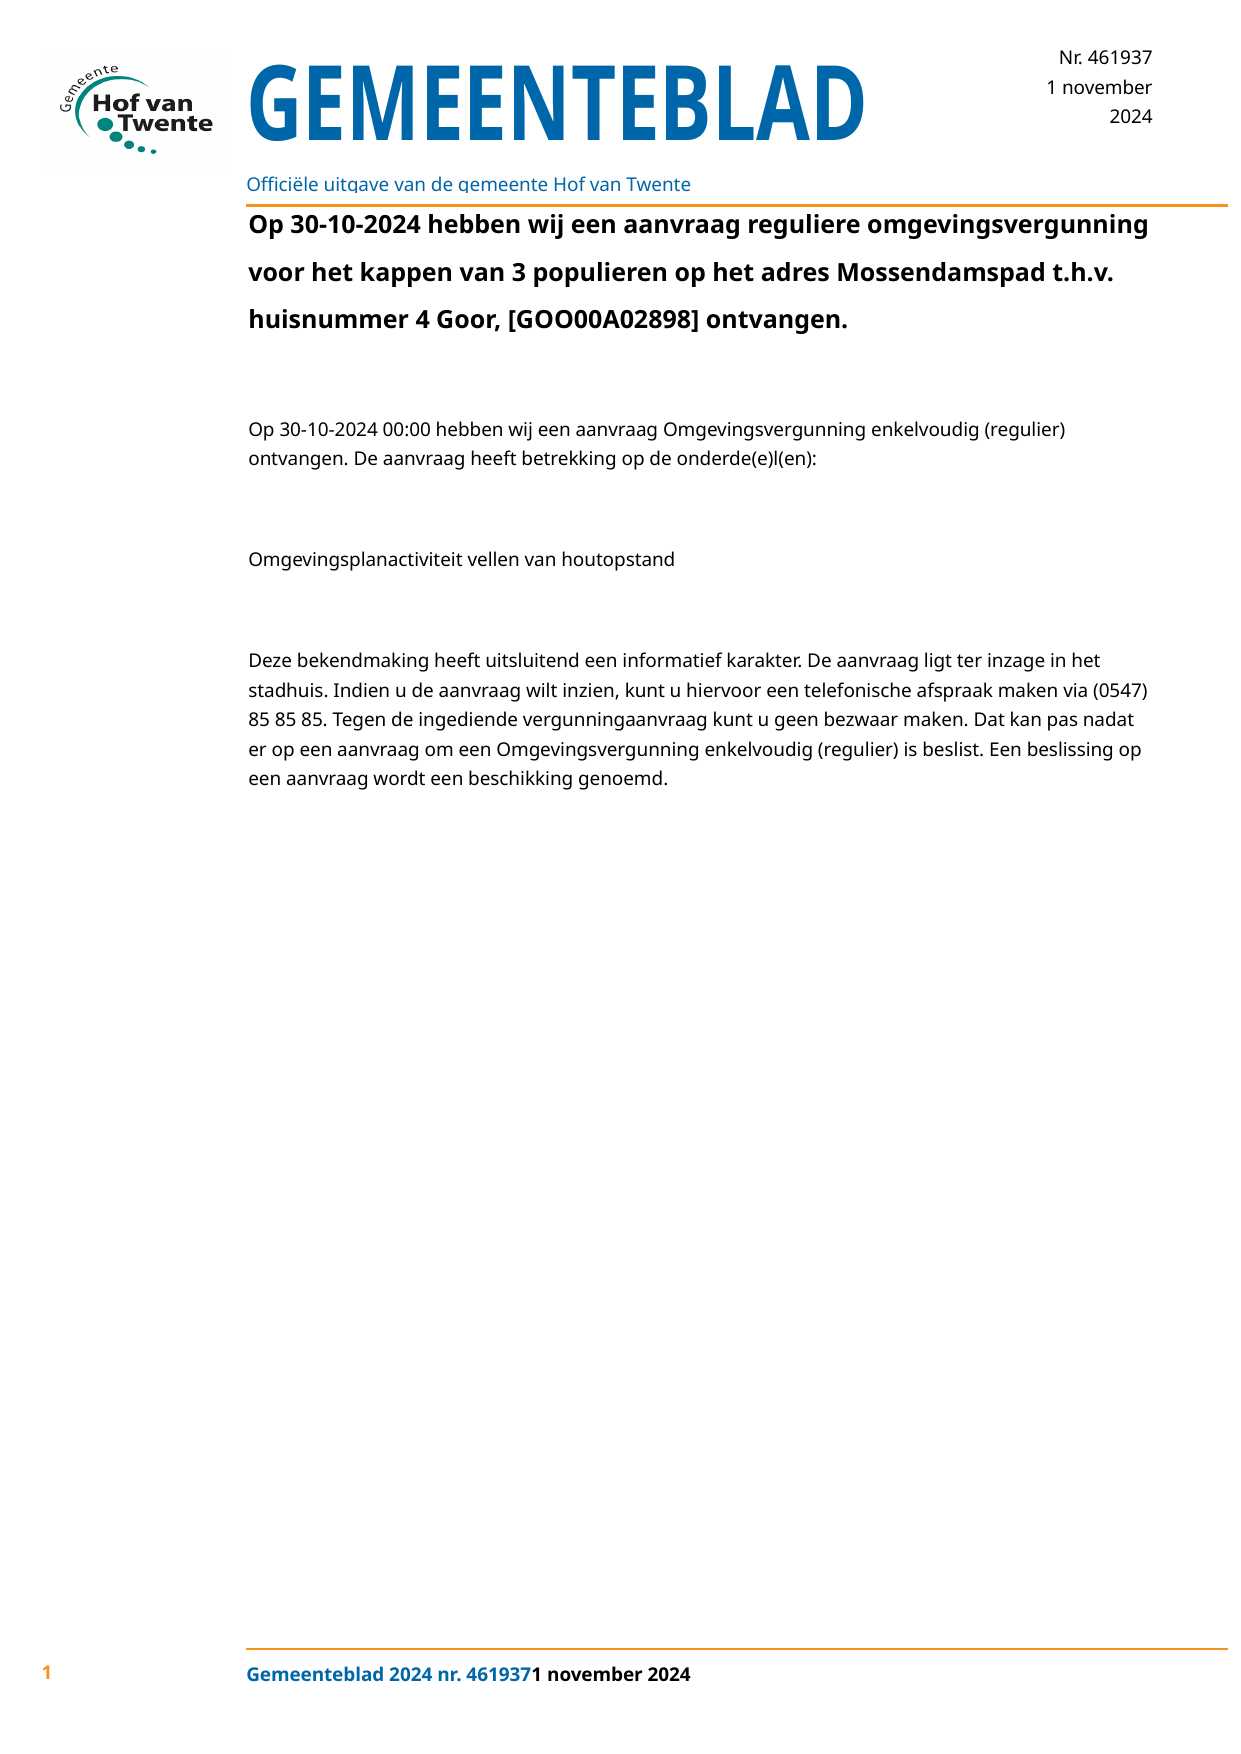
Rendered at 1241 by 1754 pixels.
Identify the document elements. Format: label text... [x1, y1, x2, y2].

picture [41, 47, 231, 172]
text Op 30-10-2024 hebben wij een aanvraag reguliere omgevingsvergunning voor het kappen van 3 populieren op het adres Mossendamspad t.h.v. huisnummer 4 Goor, [GOO00A02898] ontvangen. [248, 207, 1152, 336]
text Op 30-10-2024 00:00 hebben wij een aanvraag Omgevingsvergunning enkelvoudig (regulier) ontvangen. De aanvraag heeft betrekking op de onderde(e)l(en): [248, 416, 1152, 471]
text Deze bekendmaking heeft uitsluitend een informatief karakter. De aanvraag ligt ter inzage in het stadhuis. Indien u de aanvraag wilt inzien, kunt u hiervoor een telefonische afspraak maken via (0547) 85 85 85. Tegen de ingediende vergunningaanvraag kunt u geen bezwaar maken. Dat kan pas nadat er op een aanvraag om een Omgevingsvergunning enkelvoudig (regulier) is beslist. Een beslissing op een aanvraag wordt een beschikking genoemd. [248, 647, 1152, 791]
text Omgevingsplanactiviteit vellen van houtopstand [248, 546, 1152, 572]
